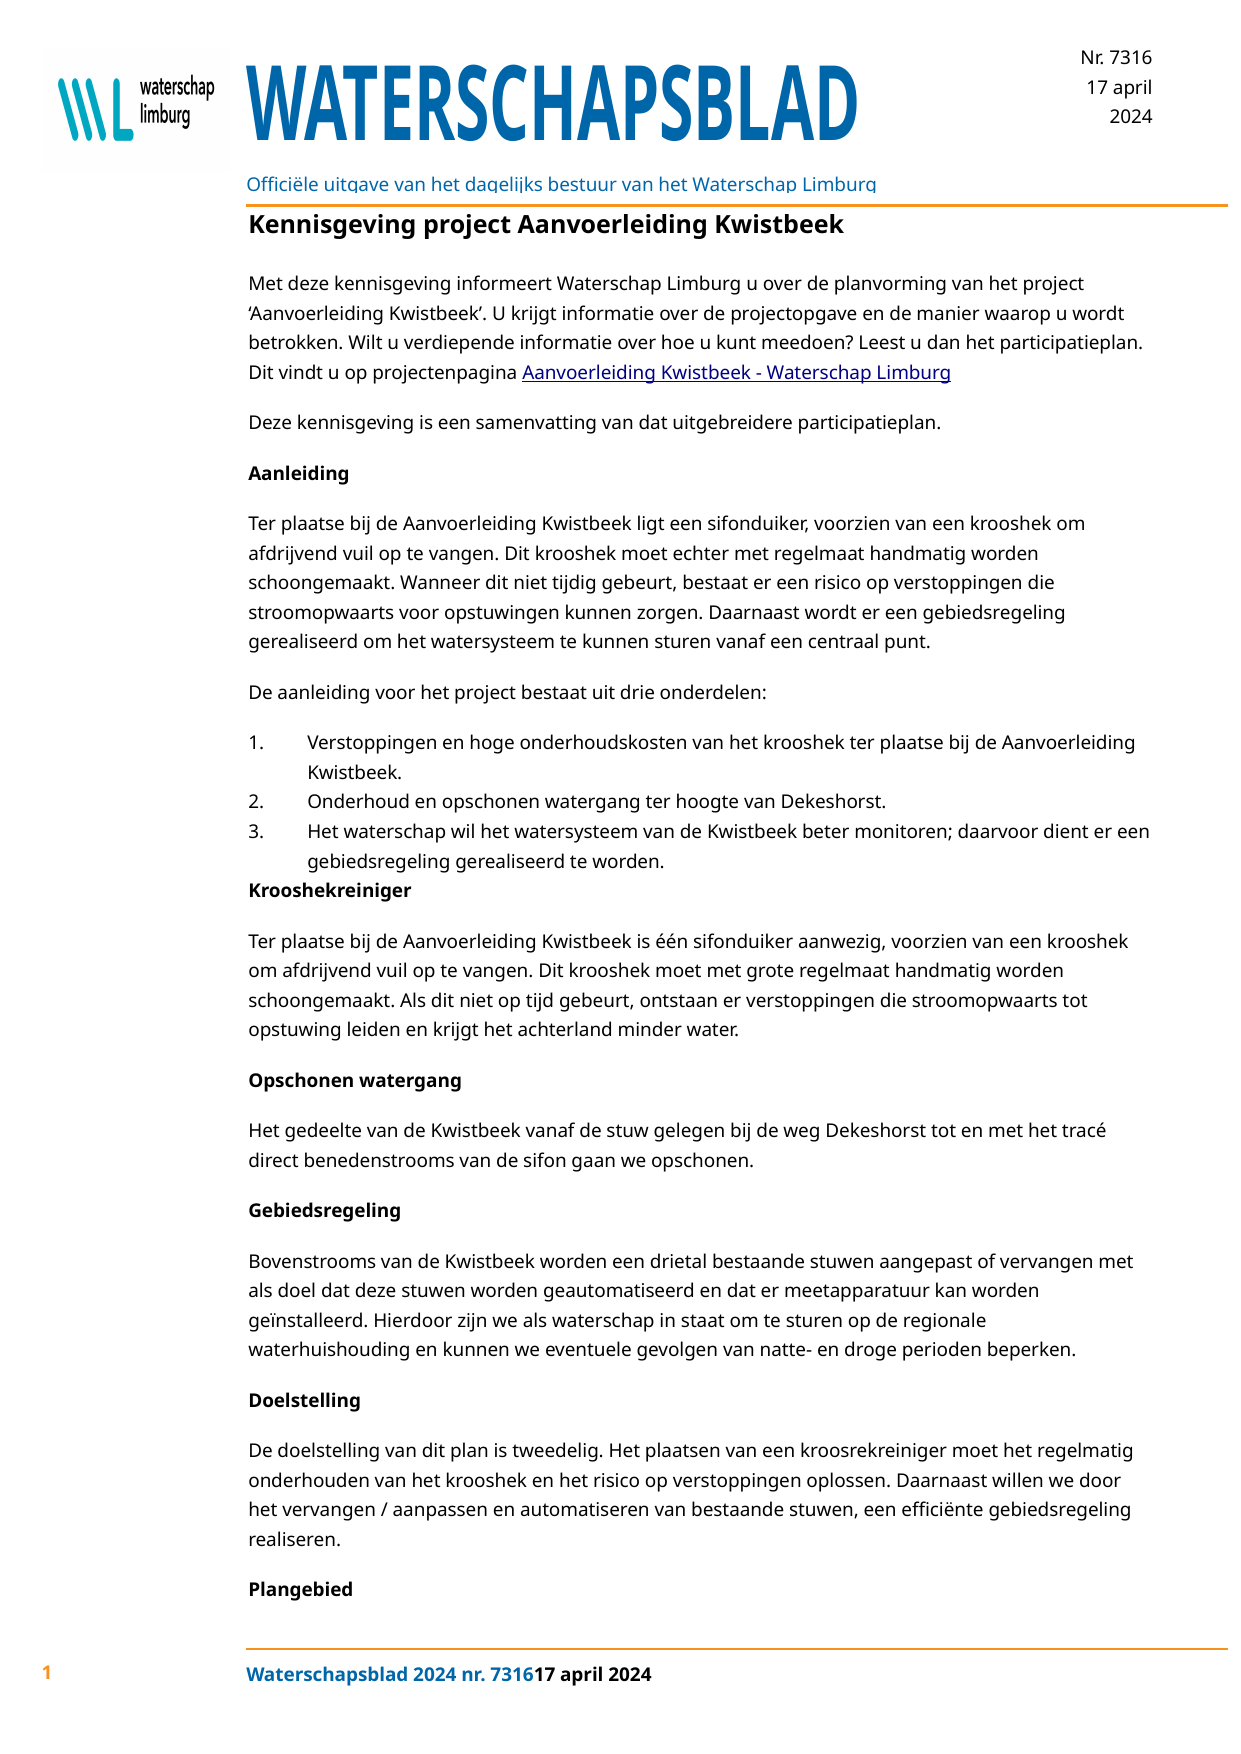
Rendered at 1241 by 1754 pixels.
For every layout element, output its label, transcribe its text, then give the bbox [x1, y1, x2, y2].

text Opschonen watergang [248, 1067, 1152, 1093]
text Deze kennisgeving is een samenvatting van dat uitgebreidere participatieplan. [248, 409, 1152, 435]
text Het gedeelte van de Kwistbeek vanaf de stuw gelegen bij de weg Dekeshorst tot en met het tracé direct benedenstrooms van de sifon gaan we opschonen. [248, 1117, 1152, 1173]
text Krooshekreiniger [248, 877, 1152, 903]
text Met deze kennisgeving informeert Waterschap Limburg u over de planvorming van het project ‘Aanvoerleiding Kwistbeek’. U krijgt informatie over de projectopgave en de manier waarop u wordt betrokken. Wilt u verdiepende informatie over hoe u kunt meedoen? Leest u dan het participatieplan. Dit vindt u op projectenpagina Aanvoerleiding Kwistbeek - Waterschap Limburg [248, 270, 1152, 385]
text Plangebied [248, 1577, 1152, 1602]
picture [41, 47, 231, 172]
text Gebiedsregeling [248, 1197, 1152, 1223]
text De doelstelling van dit plan is tweedelig. Het plaatsen van een kroosrekreiniger moet het regelmatig onderhouden van het krooshek en het risico op verstoppingen oplossen. Daarnaast willen we door het vervangen / aanpassen en automatiseren van bestaande stuwen, een efficiënte gebiedsregeling realiseren. [248, 1437, 1152, 1552]
text Aanleiding [248, 460, 1152, 486]
text Doelstelling [248, 1387, 1152, 1413]
list Verstoppingen en hoge onderhoudskosten van het krooshek ter plaatse bij de Aanvoerleiding Kwistbeek. [248, 729, 1152, 785]
list Het waterschap wil het watersysteem van de Kwistbeek beter monitoren; daarvoor dient er een gebiedsregeling gerealiseerd te worden. [248, 818, 1152, 873]
text De aanleiding voor het project bestaat uit drie onderdelen: [248, 679, 1152, 705]
text Ter plaatse bij de Aanvoerleiding Kwistbeek ligt een sifonduiker, voorzien van een krooshek om afdrijvend vuil op te vangen. Dit krooshek moet echter met regelmaat handmatig worden schoongemaakt. Wanneer dit niet tijdig gebeurt, bestaat er een risico op verstoppingen die stroomopwaarts voor opstuwingen kunnen zorgen. Daarnaast wordt er een gebiedsregeling gerealiseerd om het watersysteem te kunnen sturen vanaf een centraal punt. [248, 510, 1152, 654]
text Kennisgeving project Aanvoerleiding Kwistbeek [248, 207, 1152, 241]
text Ter plaatse bij de Aanvoerleiding Kwistbeek is één sifonduiker aanwezig, voorzien van een krooshek om afdrijvend vuil op te vangen. Dit krooshek moet met grote regelmaat handmatig worden schoongemaakt. Als dit niet op tijd gebeurt, ontstaan er verstoppingen die stroomopwaarts tot opstuwing leiden en krijgt het achterland minder water. [248, 928, 1152, 1042]
text Bovenstrooms van de Kwistbeek worden een drietal bestaande stuwen aangepast of vervangen met als doel dat deze stuwen worden geautomatiseerd en dat er meetapparatuur kan worden geïnstalleerd. Hierdoor zijn we als waterschap in staat om te sturen op de regionale waterhuishouding en kunnen we eventuele gevolgen van natte- en droge perioden beperken. [248, 1248, 1152, 1362]
list Onderhoud en opschonen watergang ter hoogte van Dekeshorst. [248, 789, 1152, 814]
